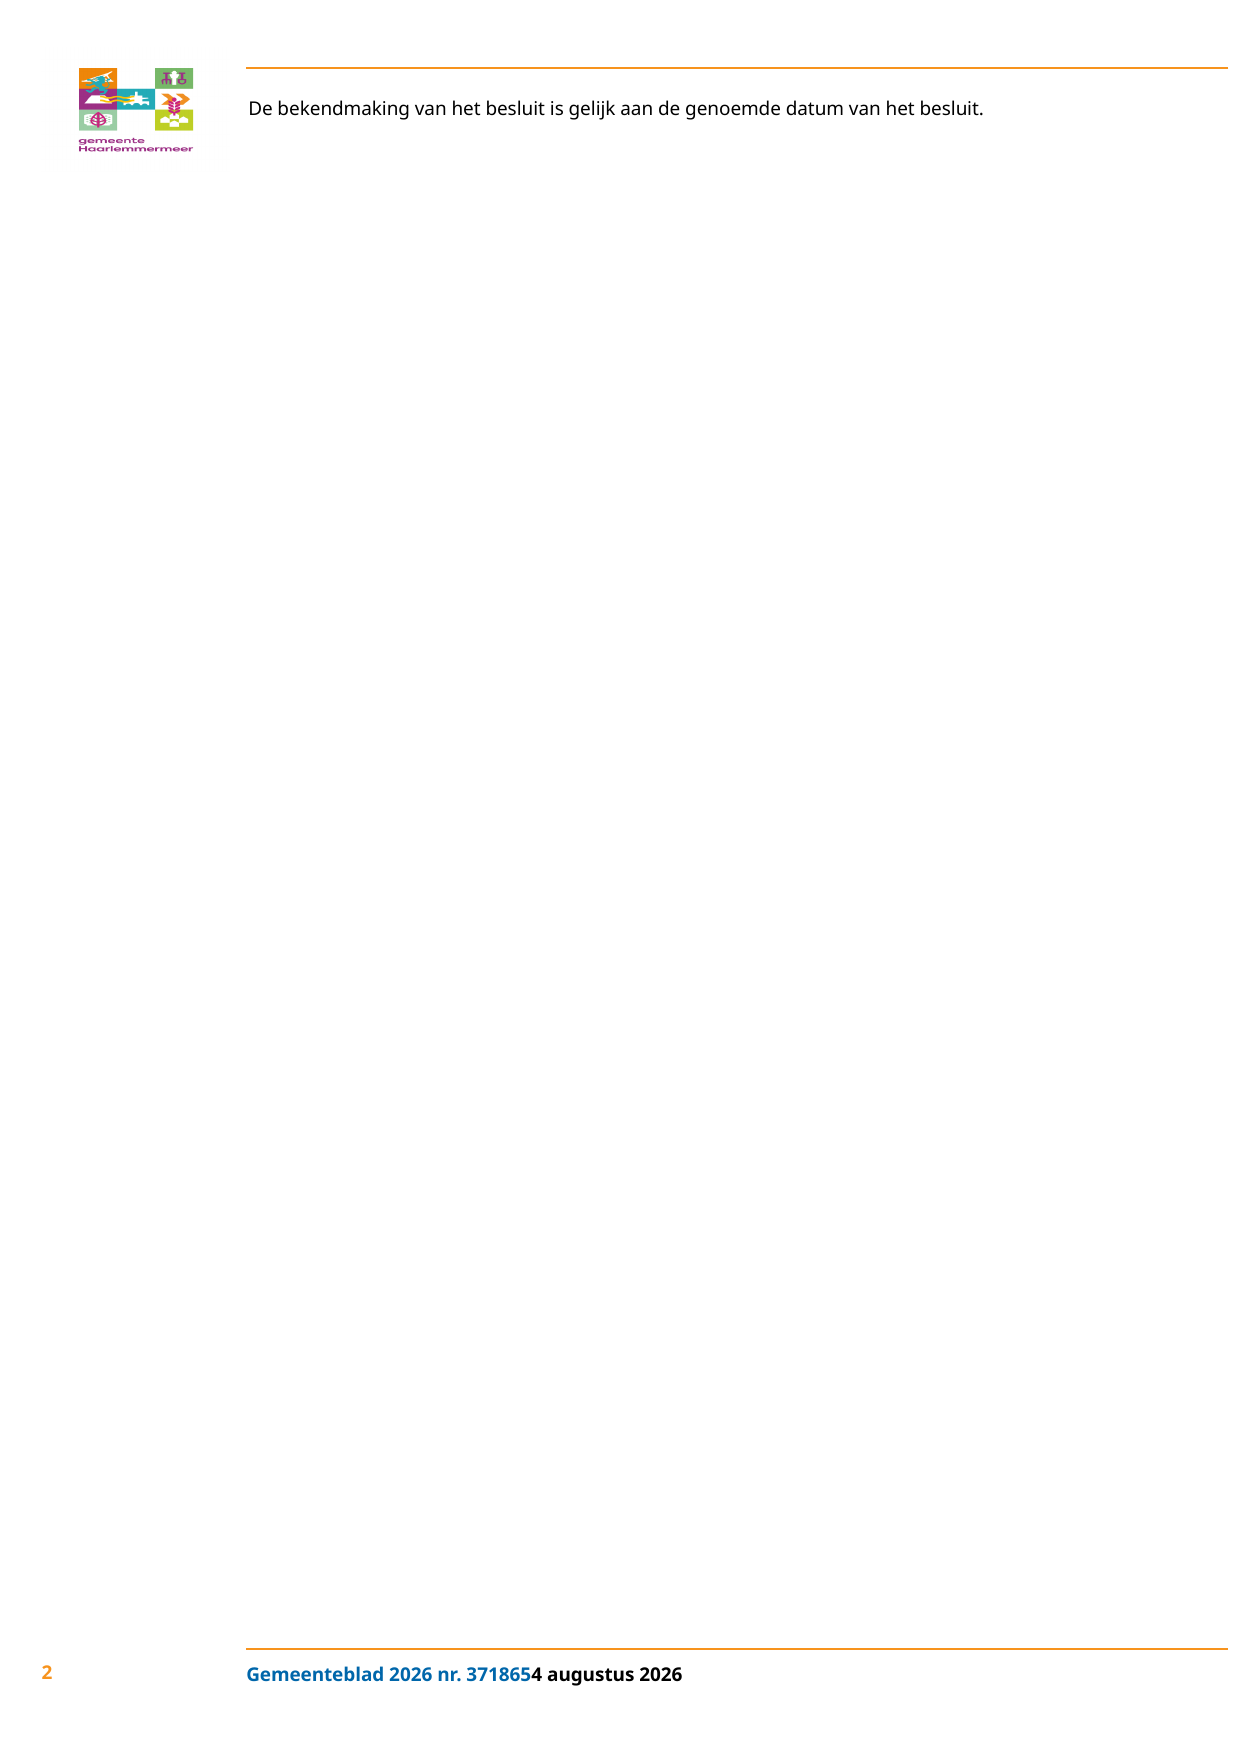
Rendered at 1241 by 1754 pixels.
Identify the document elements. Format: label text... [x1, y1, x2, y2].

picture [41, 47, 231, 172]
text De bekendmaking van het besluit is gelijk aan de genoemde datum van het besluit. [248, 95, 1152, 121]
